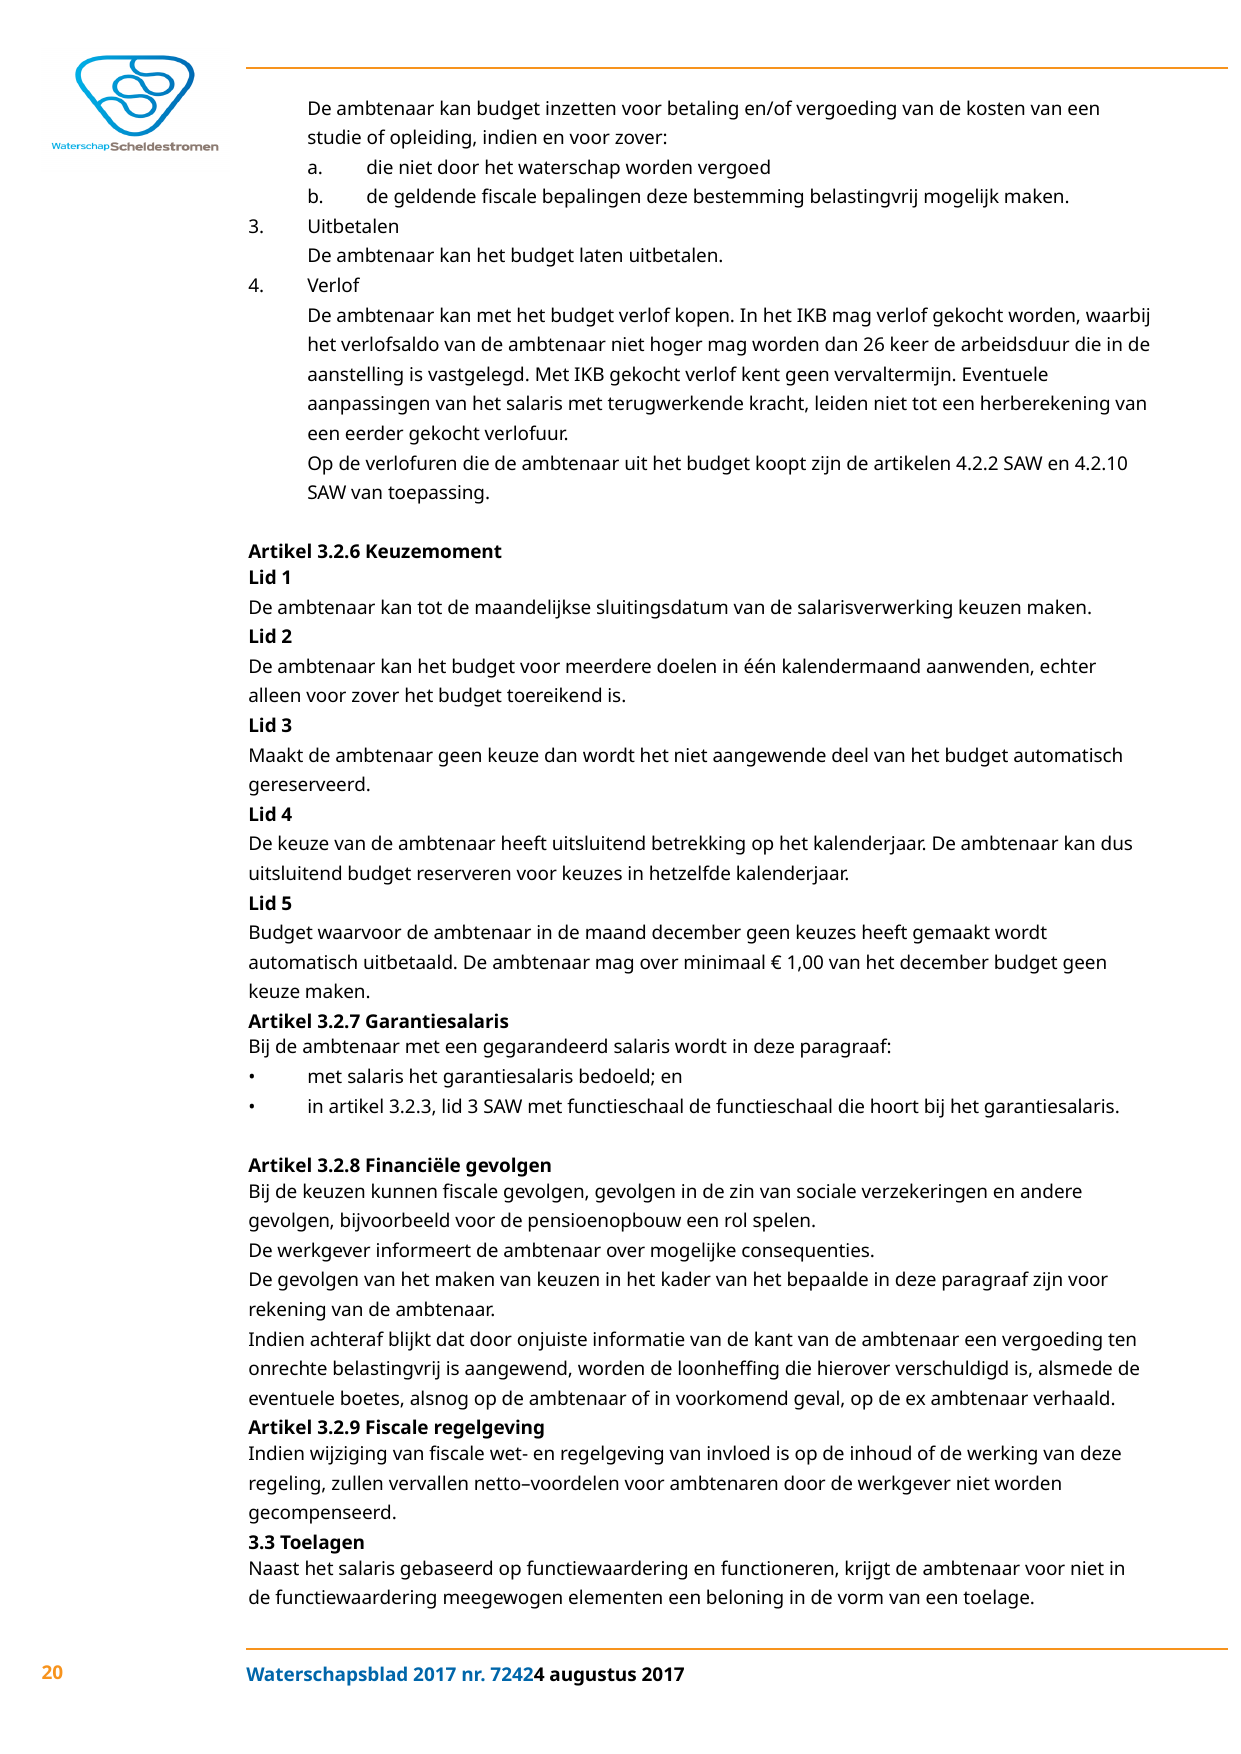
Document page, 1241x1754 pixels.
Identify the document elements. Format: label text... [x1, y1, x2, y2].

text Indien achteraf blijkt dat door onjuiste informatie van de kant van de ambtenaar een vergoeding ten onrechte belastingvrij is aangewend, worden de loonheffing die hierover verschuldigd is, alsmede de eventuele boetes, alsnog op de ambtenaar of in voorkomend geval, op de ex ambtenaar verhaald. [248, 1326, 1152, 1411]
text De keuze van de ambtenaar heeft uitsluitend betrekking op het kalenderjaar. De ambtenaar kan dus uitsluitend budget reserveren voor keuzes in hetzelfde kalenderjaar. [248, 831, 1152, 886]
picture [41, 47, 231, 172]
list die niet door het waterschap worden vergoed [307, 154, 1152, 180]
text Budget waarvoor de ambtenaar in de maand december geen keuzes heeft gemaakt wordt automatisch uitbetaald. De ambtenaar mag over minimaal € 1,00 van het december budget geen keuze maken. [248, 919, 1152, 1004]
list Op de verlofuren die de ambtenaar uit het budget koopt zijn de artikelen 4.2.2 SAW en 4.2.10 SAW van toepassing. [248, 450, 1152, 505]
text De werkgever informeert de ambtenaar over mogelijke consequenties. [248, 1237, 1152, 1263]
list de geldende fiscale bepalingen deze bestemming belastingvrij mogelijk maken. [307, 183, 1152, 209]
text De gevolgen van het maken van keuzen in het kader van het bepaalde in deze paragraaf zijn voor rekening van de ambtenaar. [248, 1267, 1152, 1322]
text Artikel 3.2.7 Garantiesalaris [248, 1008, 1152, 1034]
list Uitbetalen [248, 213, 1152, 239]
text Lid 4 [248, 801, 1152, 827]
text Indien wijziging van fiscale wet- en regelgeving van invloed is op de inhoud of de werking van deze regeling, zullen vervallen netto–voordelen voor ambtenaren door de werkgever niet worden gecompenseerd. [248, 1440, 1152, 1525]
list De ambtenaar kan budget inzetten voor betaling en/of vergoeding van de kosten van een studie of opleiding, indien en voor zover: [248, 95, 1152, 150]
list De ambtenaar kan met het budget verlof kopen. In het IKB mag verlof gekocht worden, waarbij het verlofsaldo van de ambtenaar niet hoger mag worden dan 26 keer de arbeidsduur die in de aanstelling is vastgelegd. Met IKB gekocht verlof kent geen vervaltermijn. Eventuele aanpassingen van het salaris met terugwerkende kracht, leiden niet tot een herberekening van een eerder gekocht verlofuur. [248, 302, 1152, 446]
text Naast het salaris gebaseerd op functiewaardering en functioneren, krijgt de ambtenaar voor niet in de functiewaardering meegewogen elementen een beloning in de vorm van een toelage. [248, 1555, 1152, 1610]
text Lid 5 [248, 890, 1152, 915]
text Bij de ambtenaar met een gegarandeerd salaris wordt in deze paragraaf: [248, 1034, 1152, 1059]
text Artikel 3.2.8 Financiële gevolgen [248, 1152, 1152, 1178]
list De ambtenaar kan het budget laten uitbetalen. [248, 243, 1152, 268]
text Artikel 3.2.6 Keuzemoment [248, 538, 1152, 564]
text Lid 3 [248, 712, 1152, 738]
text De ambtenaar kan tot de maandelijkse sluitingsdatum van de salarisverwerking keuzen maken. [248, 594, 1152, 619]
list Verlof [248, 272, 1152, 298]
text De ambtenaar kan het budget voor meerdere doelen in één kalendermaand aanwenden, echter alleen voor zover het budget toereikend is. [248, 653, 1152, 708]
text Lid 2 [248, 623, 1152, 649]
text 3.3 Toelagen [248, 1529, 1152, 1555]
list in artikel 3.2.3, lid 3 SAW met functieschaal de functieschaal die hoort bij het garantiesalaris. [248, 1093, 1152, 1119]
list met salaris het garantiesalaris bedoeld; en [248, 1063, 1152, 1089]
text Lid 1 [248, 564, 1152, 590]
text Artikel 3.2.9 Fiscale regelgeving [248, 1414, 1152, 1440]
text Bij de keuzen kunnen fiscale gevolgen, gevolgen in de zin van sociale verzekeringen en andere gevolgen, bijvoorbeeld voor de pensioenopbouw een rol spelen. [248, 1178, 1152, 1233]
text Maakt de ambtenaar geen keuze dan wordt het niet aangewende deel van het budget automatisch gereserveerd. [248, 742, 1152, 797]
